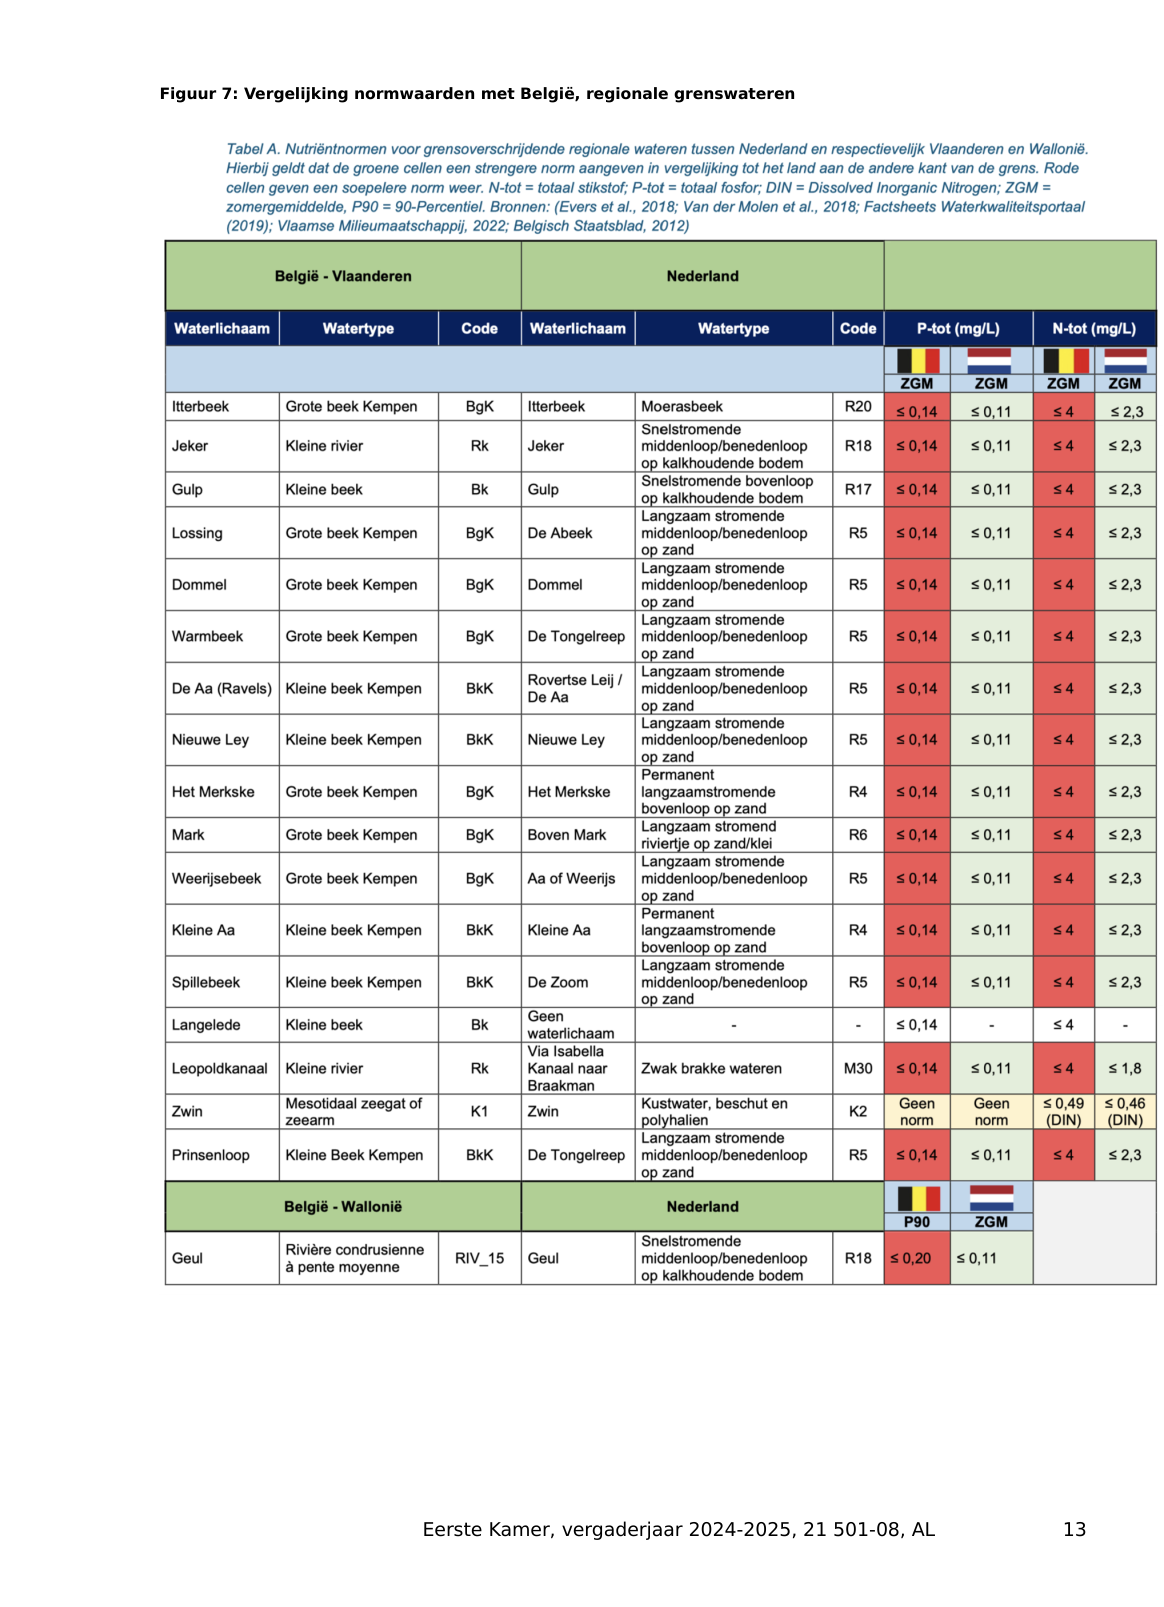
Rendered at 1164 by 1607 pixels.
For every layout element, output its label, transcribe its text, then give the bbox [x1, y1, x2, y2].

picture [159, 137, 1164, 1295]
text Figuur 7: Vergelijking normwaarden met België, regionale grenswateren [159, 85, 1163, 103]
